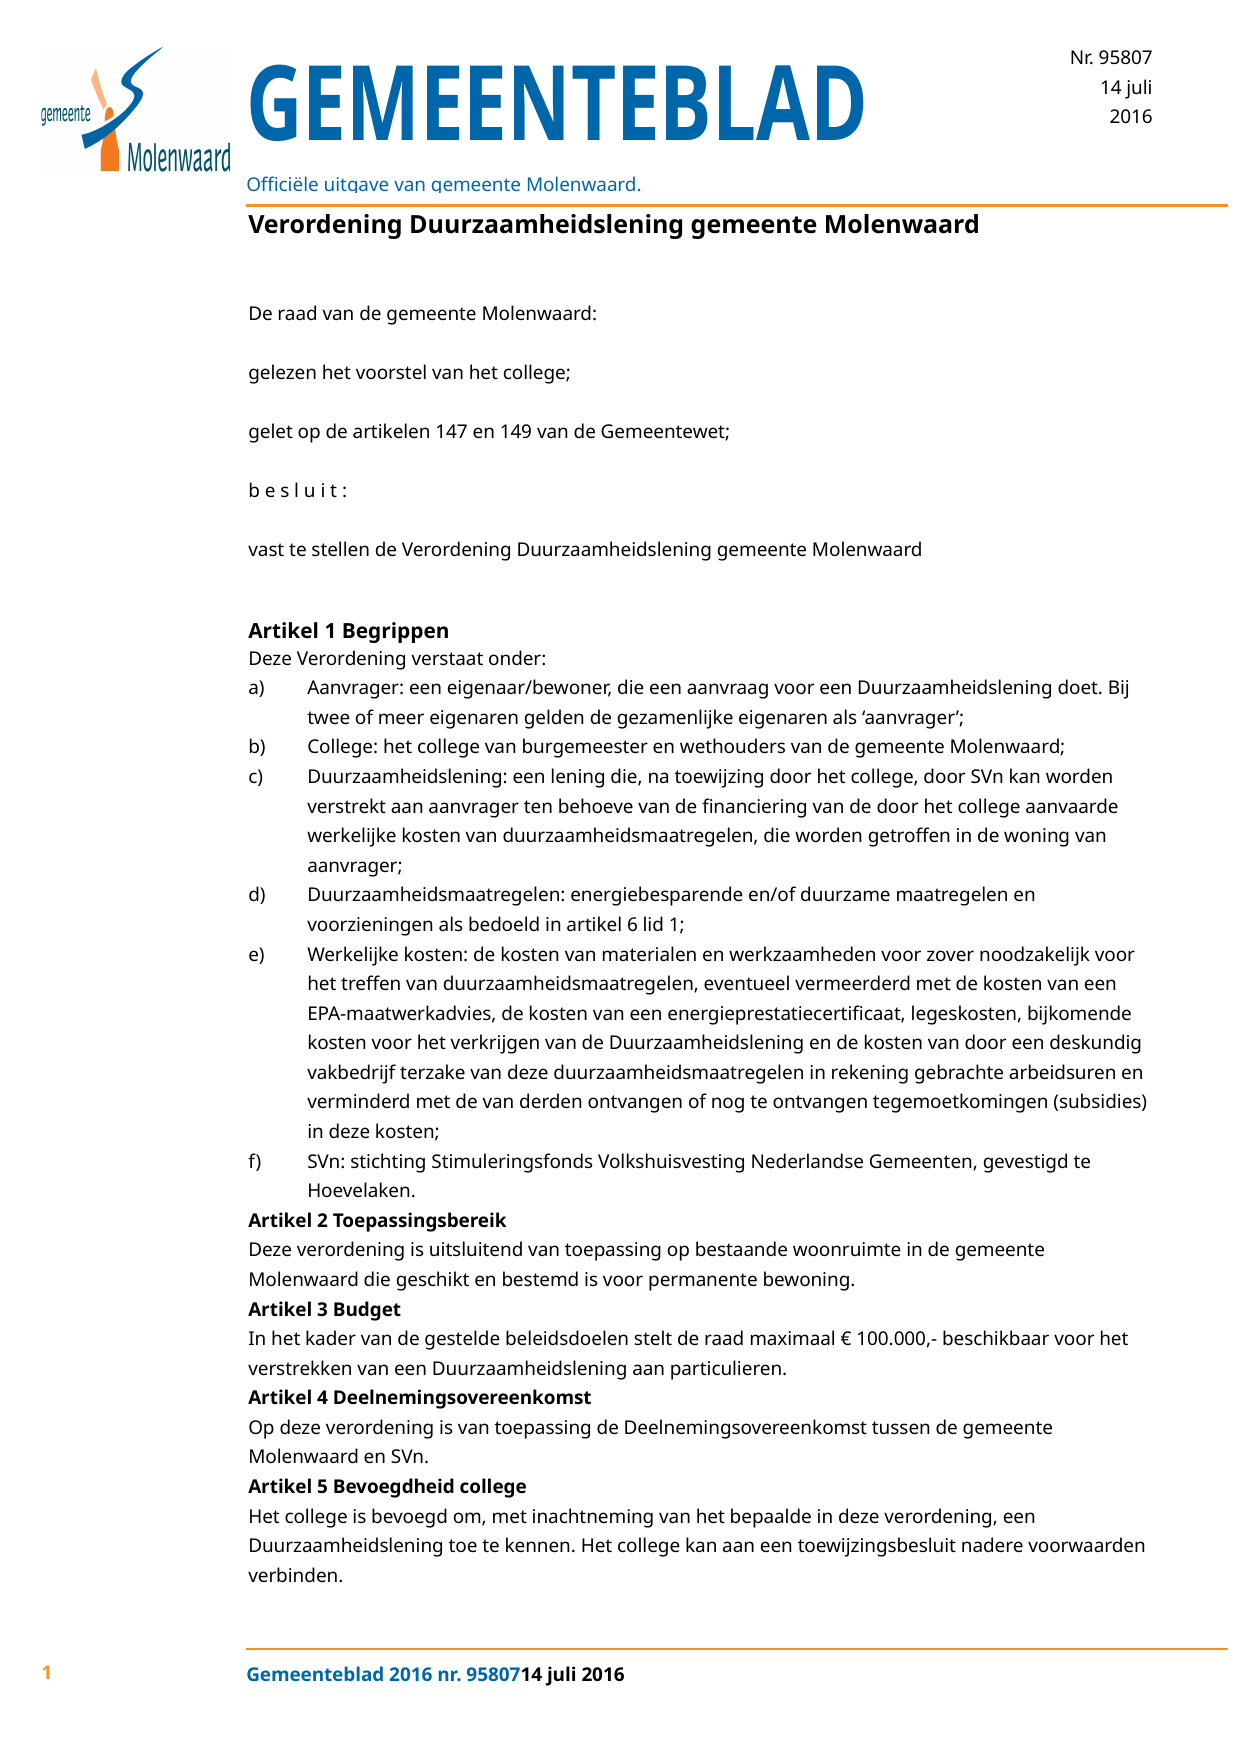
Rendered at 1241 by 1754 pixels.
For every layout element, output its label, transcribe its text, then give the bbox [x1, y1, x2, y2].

text Het college is bevoegd om, met inachtneming van het bepaalde in deze verordening, een Duurzaamheidslening toe te kennen. Het college kan aan een toewijzingsbesluit nadere voorwaarden verbinden. [248, 1503, 1152, 1588]
text gelezen het voorstel van het college; [248, 359, 1152, 385]
text Verordening Duurzaamheidslening gemeente Molenwaard [248, 207, 1152, 241]
list College: het college van burgemeester en wethouders van de gemeente Molenwaard; [248, 734, 1152, 759]
text vast te stellen de Verordening Duurzaamheidslening gemeente Molenwaard [248, 537, 1152, 562]
list Aanvrager: een eigenaar/bewoner, die een aanvraag voor een Duurzaamheidslening doet. Bij twee of meer eigenaren gelden de gezamenlijke eigenaren als ‘aanvrager’; [248, 674, 1152, 730]
list SVn: stichting Stimuleringsfonds Volkshuisvesting Nederlandse Gemeenten, gevestigd te Hoevelaken. [248, 1148, 1152, 1203]
list Werkelijke kosten: de kosten van materialen en werkzaamheden voor zover noodzakelijk voor het treffen van duurzaamheidsmaatregelen, eventueel vermeerderd met de kosten van een EPA-maatwerkadvies, de kosten van een energieprestatiecertificaat, legeskosten, bijkomende kosten voor het verkrijgen van de Duurzaamheidslening en de kosten van door een deskundig vakbedrijf terzake van deze duurzaamheidsmaatregelen in rekening gebrachte arbeidsuren en verminderd met de van derden ontvangen of nog te ontvangen tegemoetkomingen (subsidies) in deze kosten; [248, 941, 1152, 1144]
text Deze verordening is uitsluitend van toepassing op bestaande woonruimte in de gemeente Molenwaard die geschikt en bestemd is voor permanente bewoning. [248, 1237, 1152, 1292]
text b e s l u i t : [248, 477, 1152, 503]
text Deze Verordening verstaat onder: [248, 645, 1152, 671]
text Op deze verordening is van toepassing de Deelnemingsovereenkomst tussen de gemeente Molenwaard en SVn. [248, 1414, 1152, 1469]
text Artikel 5 Bevoegdheid college [248, 1473, 1152, 1499]
text Artikel 2 Toepassingsbereik [248, 1207, 1152, 1233]
text In het kader van de gestelde beleidsdoelen stelt de raad maximaal € 100.000,- beschikbaar voor het verstrekken van een Duurzaamheidslening aan particulieren. [248, 1325, 1152, 1381]
text De raad van de gemeente Molenwaard: [248, 300, 1152, 326]
text Artikel 1 Begrippen [248, 617, 1152, 645]
text Artikel 4 Deelnemingsovereenkomst [248, 1384, 1152, 1410]
picture [41, 47, 231, 172]
text gelet op de artikelen 147 en 149 van de Gemeentewet; [248, 418, 1152, 444]
text Artikel 3 Budget [248, 1296, 1152, 1322]
list Duurzaamheidslening: een lening die, na toewijzing door het college, door SVn kan worden verstrekt aan aanvrager ten behoeve van de financiering van de door het college aanvaarde werkelijke kosten van duurzaamheidsmaatregelen, die worden getroffen in de woning van aanvrager; [248, 763, 1152, 878]
list Duurzaamheidsmaatregelen: energiebesparende en/of duurzame maatregelen en voorzieningen als bedoeld in artikel 6 lid 1; [248, 882, 1152, 937]
